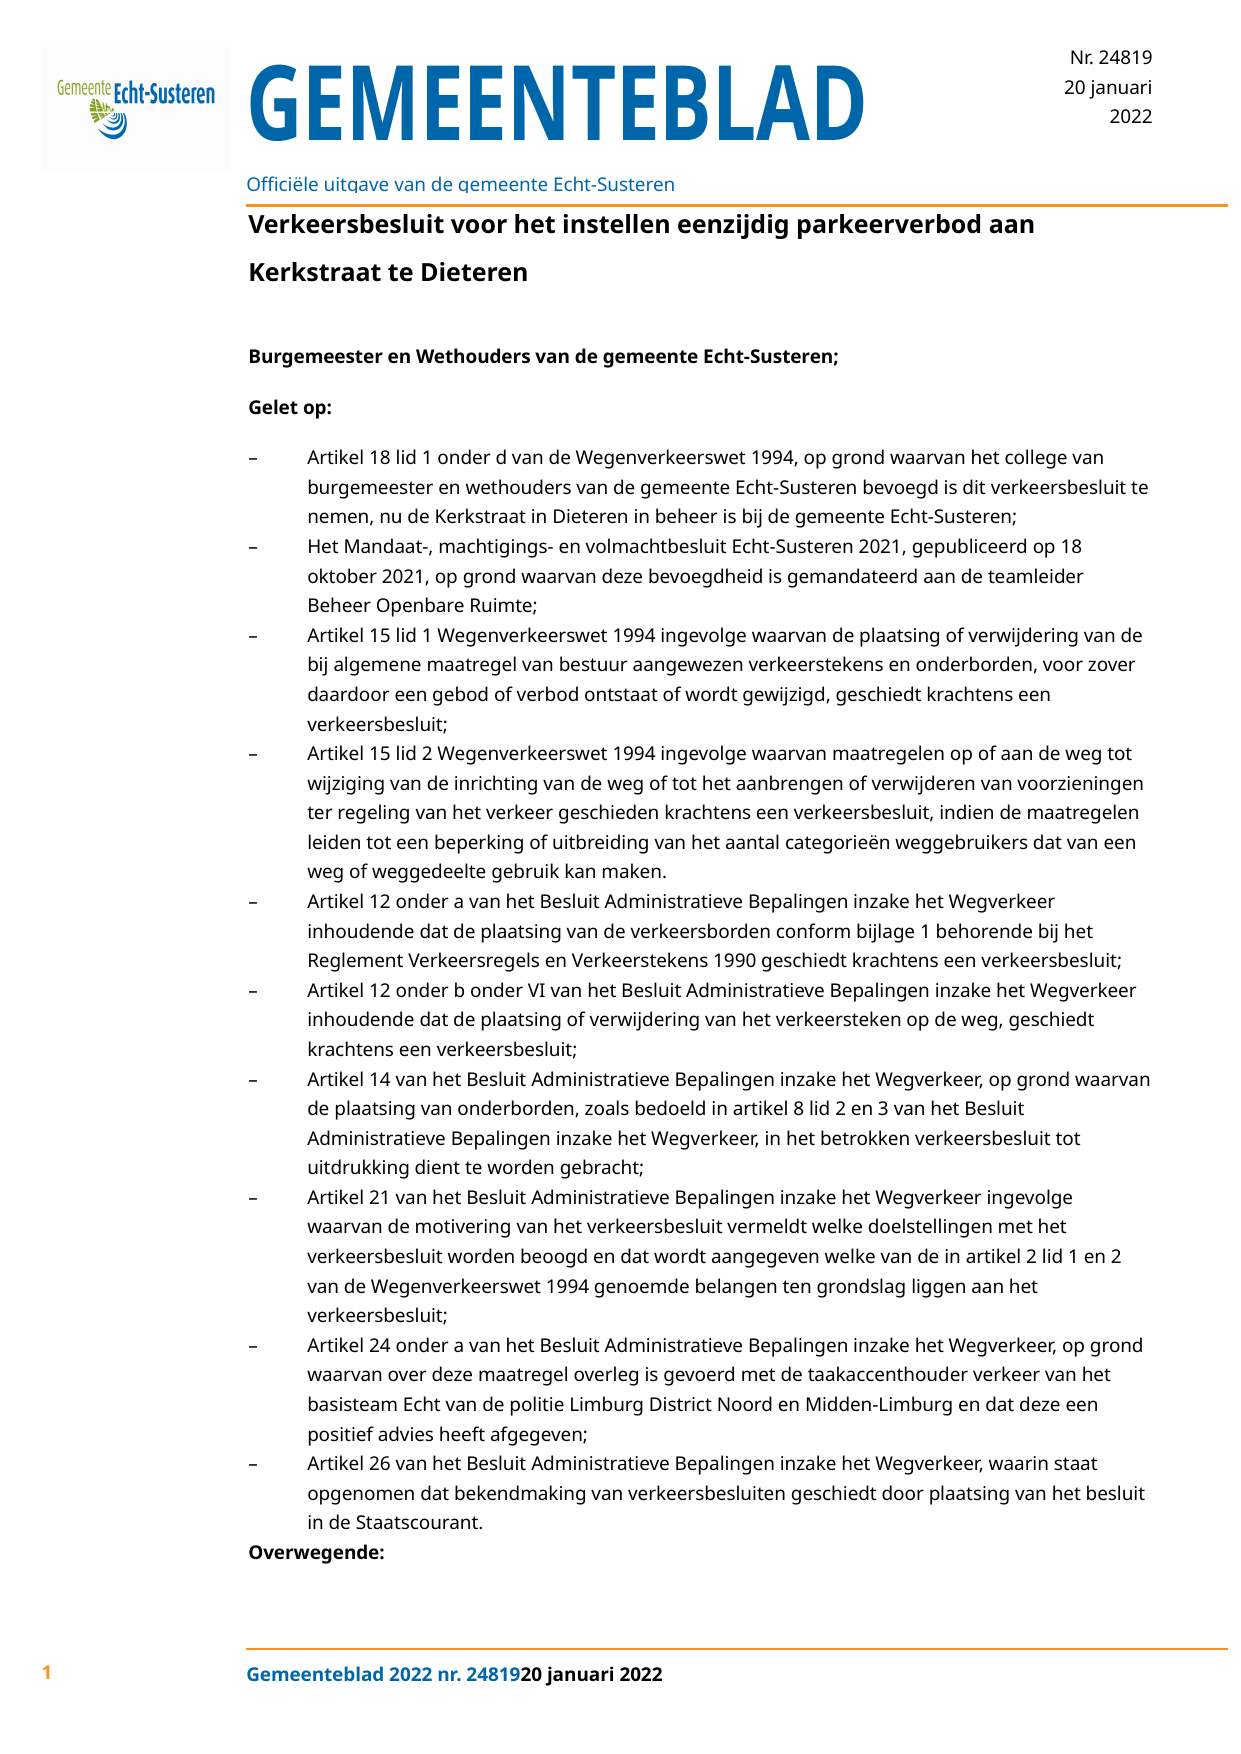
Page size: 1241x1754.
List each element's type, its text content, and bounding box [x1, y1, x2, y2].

list Artikel 12 onder b onder VI van het Besluit Administratieve Bepalingen inzake het Wegverkeer inhoudende dat de plaatsing of verwijdering van het verkeersteken op de weg, geschiedt krachtens een verkeersbesluit; [248, 977, 1152, 1062]
list Artikel 14 van het Besluit Administratieve Bepalingen inzake het Wegverkeer, op grond waarvan de plaatsing van onderborden, zoals bedoeld in artikel 8 lid 2 en 3 van het Besluit Administratieve Bepalingen inzake het Wegverkeer, in het betrokken verkeersbesluit tot uitdrukking dient te worden gebracht; [248, 1066, 1152, 1180]
text Burgemeester en Wethouders van de gemeente Echt-Susteren; [248, 344, 1152, 369]
picture [41, 47, 231, 172]
list Artikel 26 van het Besluit Administratieve Bepalingen inzake het Wegverkeer, waarin staat opgenomen dat bekendmaking van verkeersbesluiten geschiedt door plaatsing van het besluit in de Staatscourant. [248, 1450, 1152, 1535]
list Artikel 15 lid 2 Wegenverkeerswet 1994 ingevolge waarvan maatregelen op of aan de weg tot wijziging van de inrichting van de weg of tot het aanbrengen of verwijderen van voorzieningen ter regeling van het verkeer geschieden krachtens een verkeersbesluit, indien de maatregelen leiden tot een beperking of uitbreiding van het aantal categorieën weggebruikers dat van een weg of weggedeelte gebruik kan maken. [248, 740, 1152, 884]
list Artikel 12 onder a van het Besluit Administratieve Bepalingen inzake het Wegverkeer inhoudende dat de plaatsing van de verkeersborden conform bijlage 1 behorende bij het Reglement Verkeersregels en Verkeerstekens 1990 geschiedt krachtens een verkeersbesluit; [248, 888, 1152, 973]
list Artikel 24 onder a van het Besluit Administratieve Bepalingen inzake het Wegverkeer, op grond waarvan over deze maatregel overleg is gevoerd met de taakaccenthouder verkeer van het basisteam Echt van de politie Limburg District Noord en Midden-Limburg en dat deze een positief advies heeft afgegeven; [248, 1332, 1152, 1446]
list Artikel 18 lid 1 onder d van de Wegenverkeerswet 1994, op grond waarvan het college van burgemeester en wethouders van de gemeente Echt-Susteren bevoegd is dit verkeersbesluit te nemen, nu de Kerkstraat in Dieteren in beheer is bij de gemeente Echt-Susteren; [248, 444, 1152, 529]
text Verkeersbesluit voor het instellen eenzijdig parkeerverbod aan Kerkstraat te Dieteren [248, 207, 1152, 288]
list Artikel 21 van het Besluit Administratieve Bepalingen inzake het Wegverkeer ingevolge waarvan de motivering van het verkeersbesluit vermeldt welke doelstellingen met het verkeersbesluit worden beoogd en dat wordt aangegeven welke van de in artikel 2 lid 1 en 2 van de Wegenverkeerswet 1994 genoemde belangen ten grondslag liggen aan het verkeersbesluit; [248, 1184, 1152, 1328]
list Artikel 15 lid 1 Wegenverkeerswet 1994 ingevolge waarvan de plaatsing of verwijdering van de bij algemene maatregel van bestuur aangewezen verkeerstekens en onderborden, voor zover daardoor een gebod of verbod ontstaat of wordt gewijzigd, geschiedt krachtens een verkeersbesluit; [248, 622, 1152, 736]
list Het Mandaat-, machtigings- en volmachtbesluit Echt-Susteren 2021, gepubliceerd op 18 oktober 2021, op grond waarvan deze bevoegdheid is gemandateerd aan de teamleider Beheer Openbare Ruimte; [248, 533, 1152, 618]
text Gelet op: [248, 394, 1152, 420]
text Overwegende: [248, 1539, 1152, 1565]
